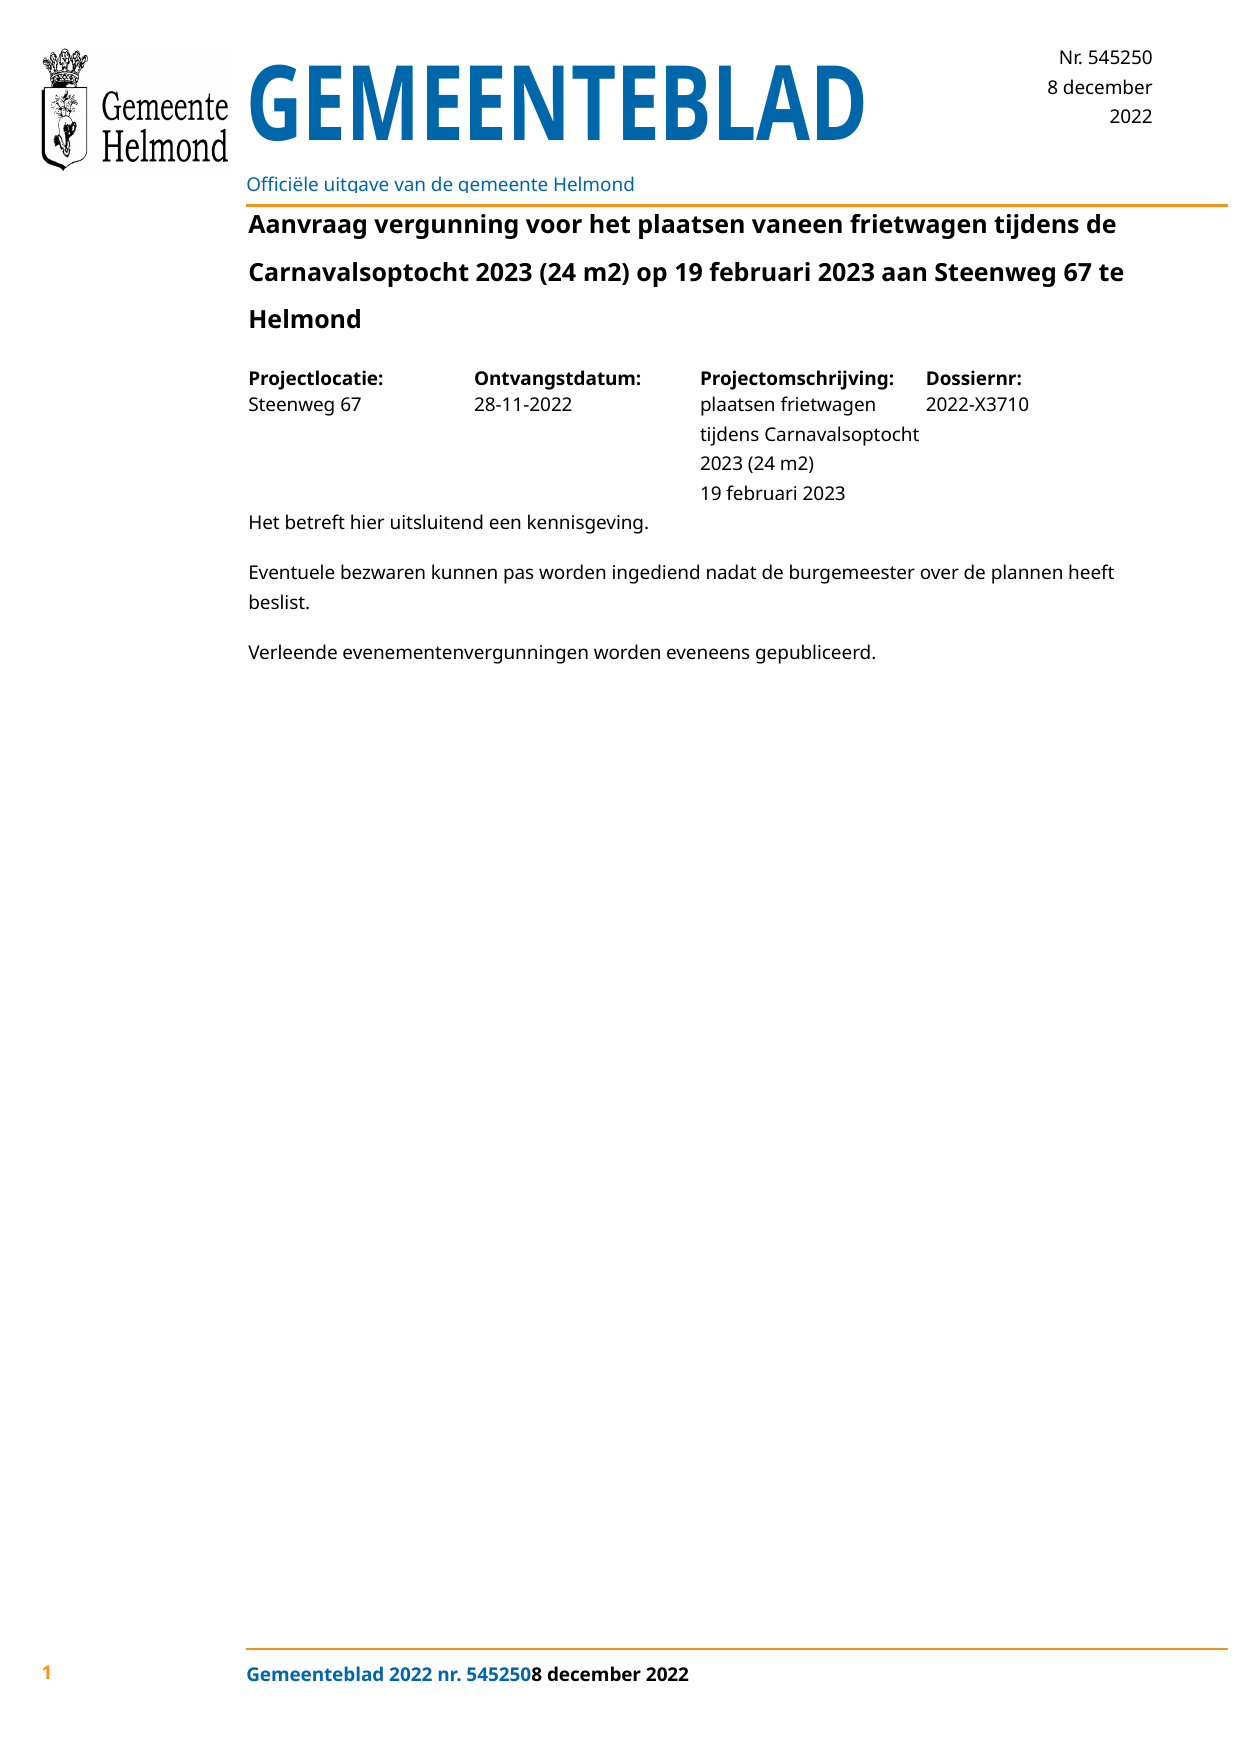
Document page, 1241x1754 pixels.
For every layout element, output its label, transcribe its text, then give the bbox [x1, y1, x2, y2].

text Het betreft hier uitsluitend een kennisgeving. [248, 509, 1152, 535]
text Verleende evenementenvergunningen worden eveneens gepubliceerd. [248, 639, 1152, 665]
table_cell plaatsen frietwagen tijdens Carnavalsoptocht 2023 (24 m2) 19 februari 2023 [700, 391, 926, 506]
text Aanvraag vergunning voor het plaatsen vaneen frietwagen tijdens de Carnavalsoptocht 2023 (24 m2) op 19 februari 2023 aan Steenweg 67 te Helmond [248, 207, 1152, 336]
table_header Ontvangstdatum: [474, 366, 700, 391]
table_header Projectlocatie: [248, 366, 474, 391]
table_cell 28-11-2022 [474, 391, 700, 506]
table_cell Steenweg 67 [248, 391, 474, 506]
table_cell 2022-X3710 [926, 391, 1152, 506]
table_header Projectomschrijving: [700, 366, 926, 391]
text Eventuele bezwaren kunnen pas worden ingediend nadat de burgemeester over de plannen heeft beslist. [248, 559, 1152, 615]
picture [41, 47, 231, 172]
table_header Dossiernr: [926, 366, 1152, 391]
